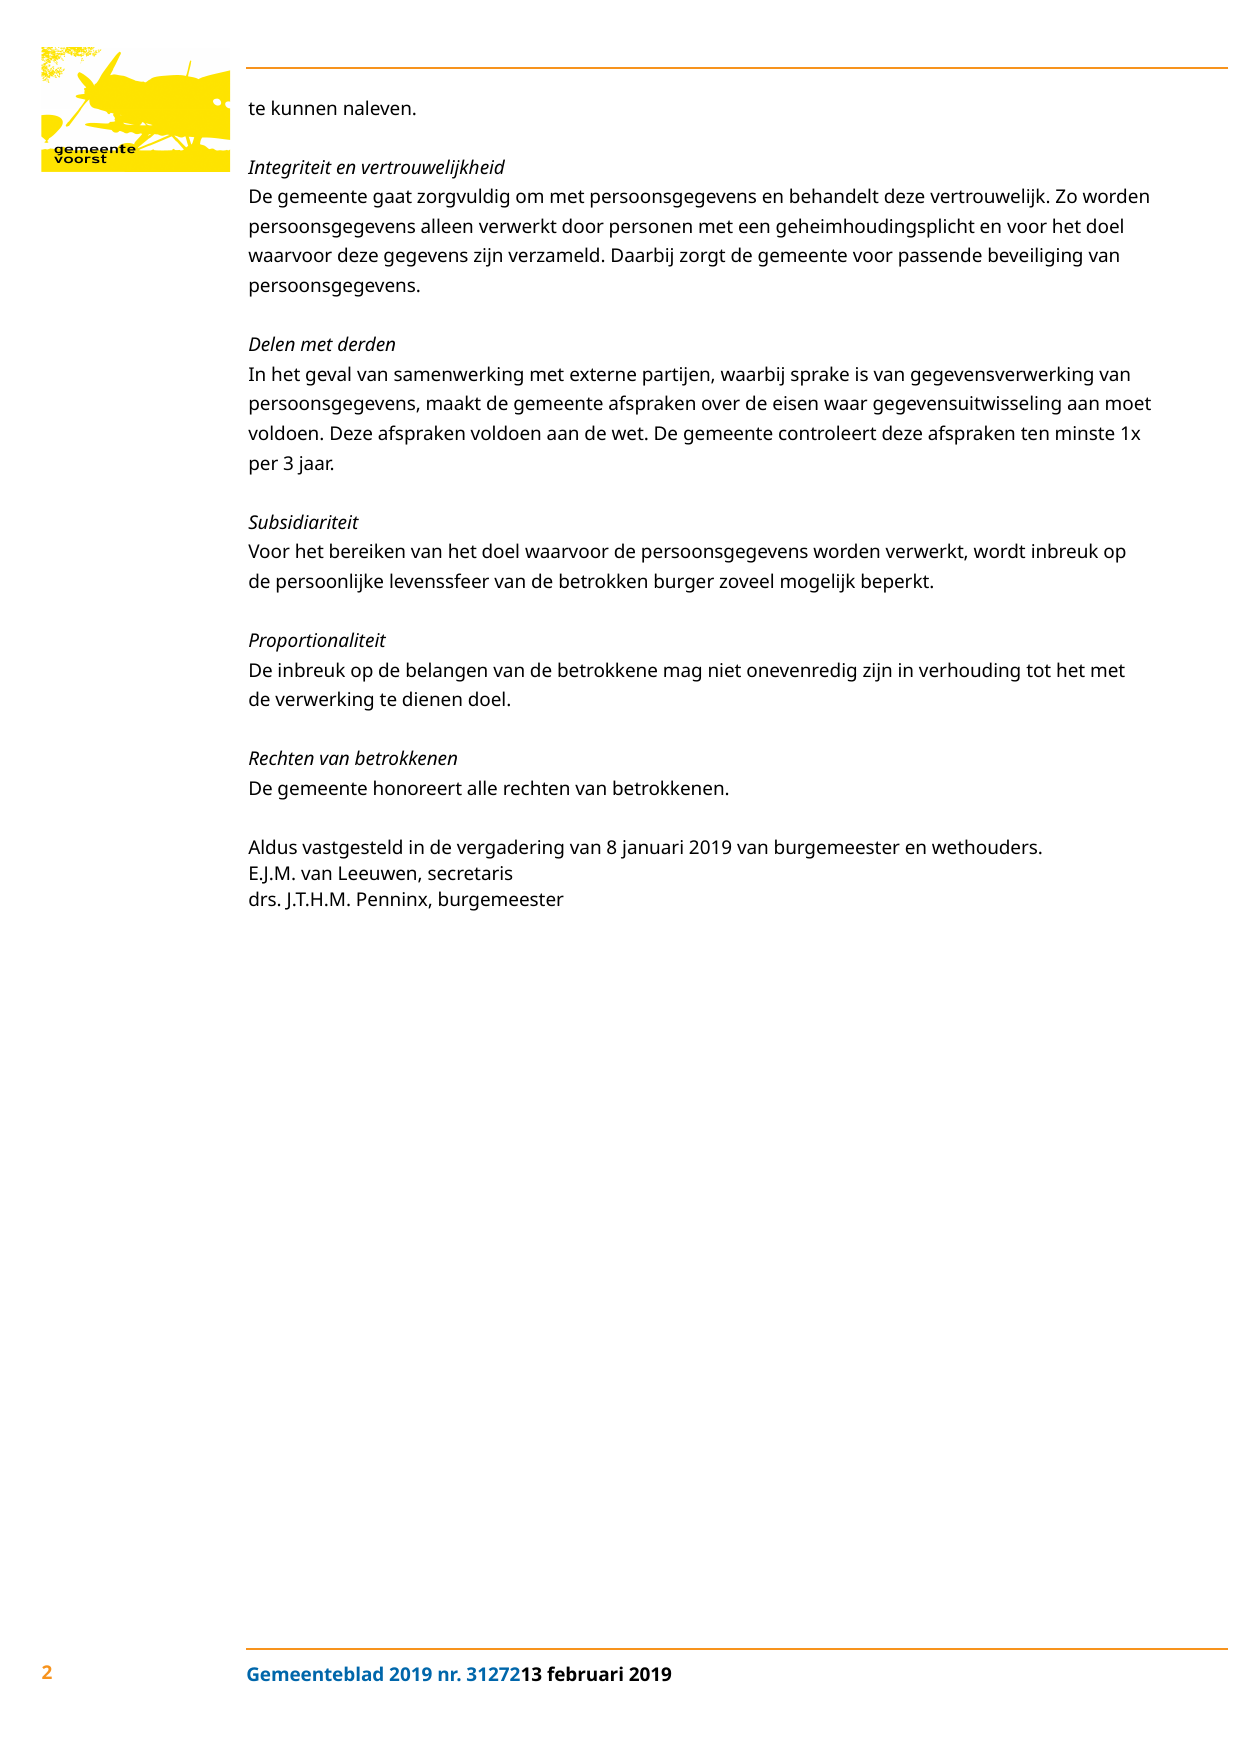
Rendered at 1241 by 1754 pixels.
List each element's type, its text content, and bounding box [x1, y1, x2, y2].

text In het geval van samenwerking met externe partijen, waarbij sprake is van gegevensverwerking van persoonsgegevens, maakt de gemeente afspraken over de eisen waar gegevensuitwisseling aan moet voldoen. Deze afspraken voldoen aan de wet. De gemeente controleert deze afspraken ten minste 1x per 3 jaar. [248, 361, 1152, 476]
text Proportionaliteit [248, 627, 1152, 653]
text De gemeente honoreert alle rechten van betrokkenen. [248, 775, 1152, 801]
text Delen met derden [248, 331, 1152, 357]
text Aldus vastgesteld in de vergadering van 8 januari 2019 van burgemeester en wethouders. [248, 834, 1152, 860]
text Subsidiariteit [248, 509, 1152, 535]
text drs. J.T.H.M. Penninx, burgemeester [248, 886, 1152, 912]
text Rechten van betrokkenen [248, 746, 1152, 771]
text De gemeente gaat zorgvuldig om met persoonsgegevens en behandelt deze vertrouwelijk. Zo worden persoonsgegevens alleen verwerkt door personen met een geheimhoudingsplicht en voor het doel waarvoor deze gegevens zijn verzameld. Daarbij zorgt de gemeente voor passende beveiliging van persoonsgegevens. [248, 183, 1152, 298]
text te kunnen naleven. [248, 95, 1152, 121]
text E.J.M. van Leeuwen, secretaris [248, 860, 1152, 886]
text Voor het bereiken van het doel waarvoor de persoonsgegevens worden verwerkt, wordt inbreuk op de persoonlijke levenssfeer van de betrokken burger zoveel mogelijk beperkt. [248, 538, 1152, 594]
text Integriteit en vertrouwelijkheid [248, 154, 1152, 180]
picture [41, 47, 231, 172]
text De inbreuk op de belangen van de betrokkene mag niet onevenredig zijn in verhouding tot het met de verwerking te dienen doel. [248, 657, 1152, 712]
